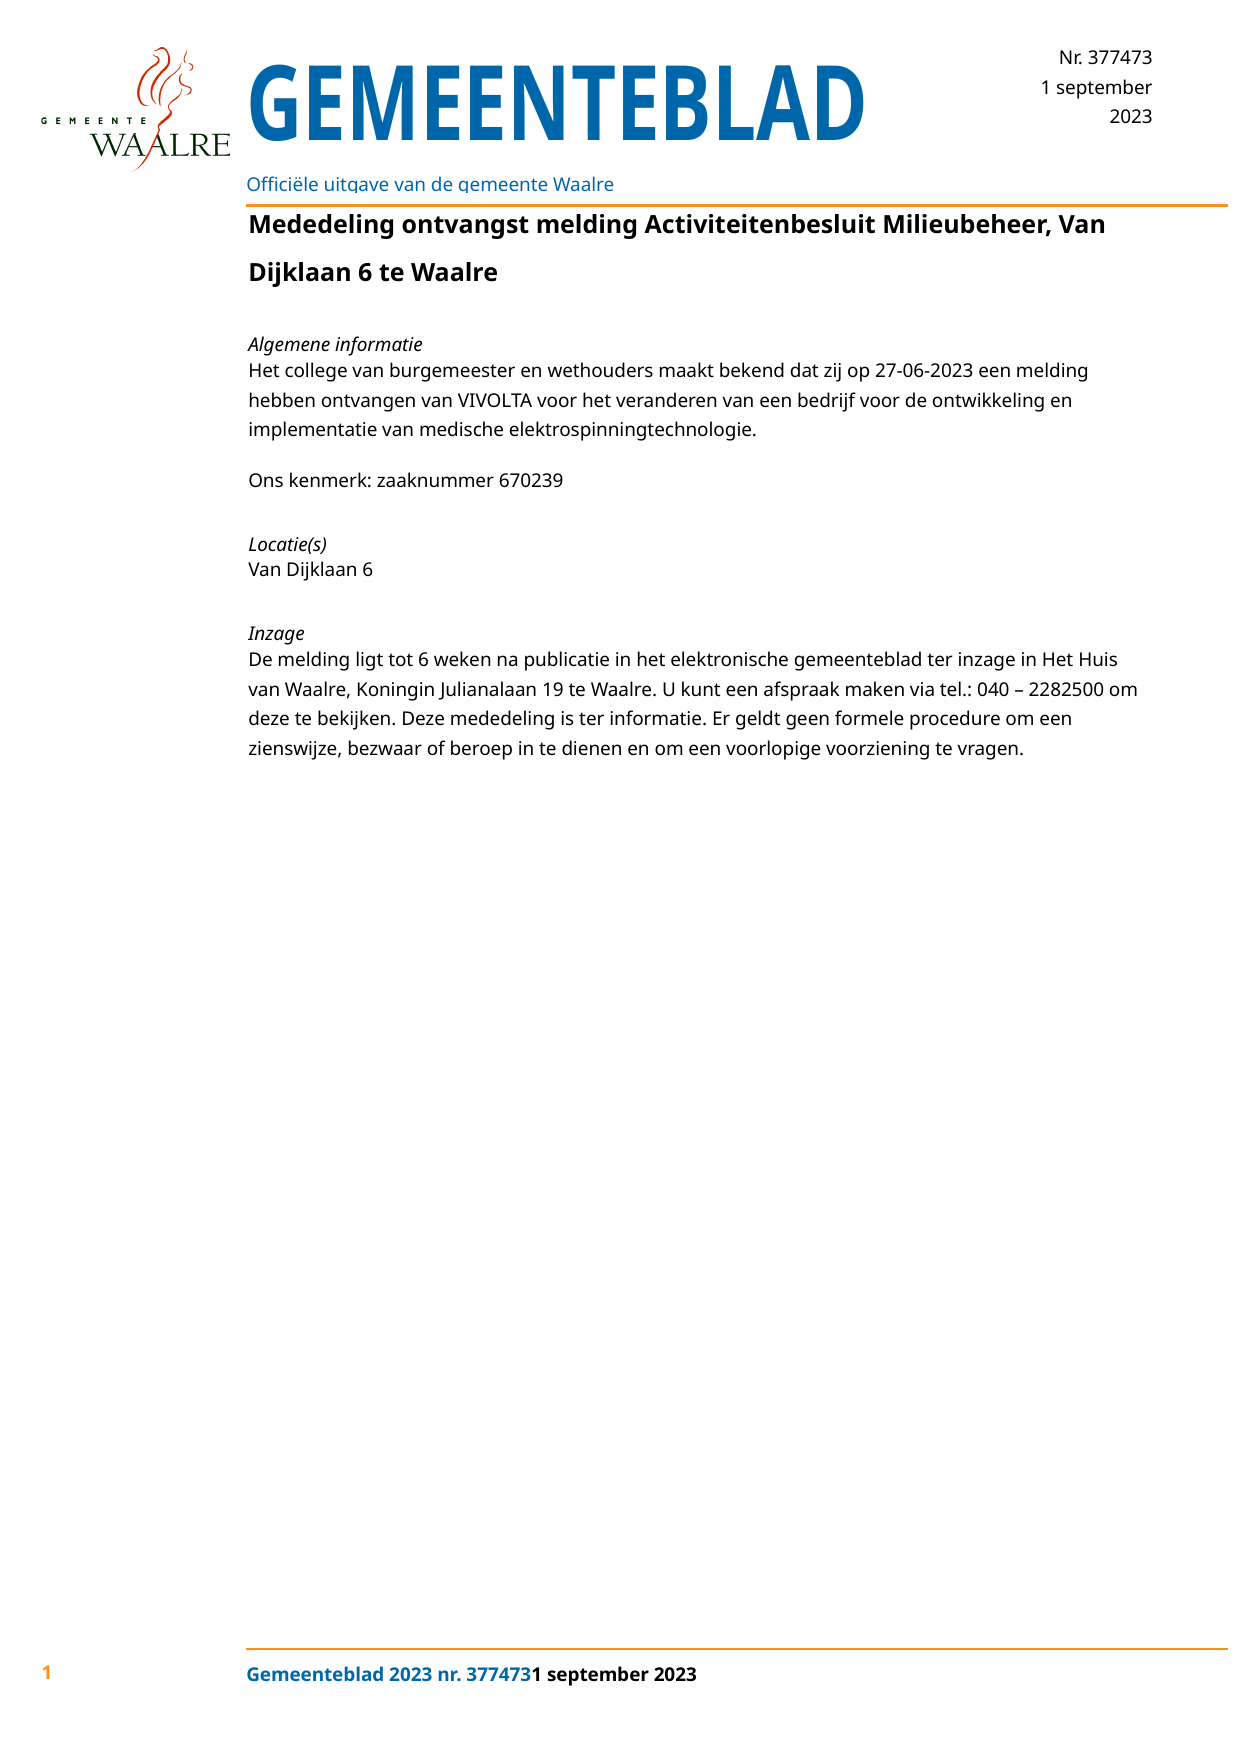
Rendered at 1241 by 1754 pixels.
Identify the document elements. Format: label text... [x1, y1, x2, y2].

text Van Dijklaan 6 [248, 556, 1152, 582]
text Het college van burgemeester en wethouders maakt bekend dat zij op 27-06-2023 een melding hebben ontvangen van VIVOLTA voor het veranderen van een bedrijf voor de ontwikkeling en implementatie van medische elektrospinningtechnologie. [248, 357, 1152, 442]
text Inzage [248, 620, 1152, 646]
text Mededeling ontvangst melding Activiteitenbesluit Milieubeheer, Van Dijklaan 6 te Waalre [248, 207, 1152, 288]
text Algemene informatie [248, 331, 1152, 357]
text Ons kenmerk: zaaknummer 670239 [248, 467, 1152, 492]
text Locatie(s) [248, 531, 1152, 556]
picture [41, 47, 231, 172]
text De melding ligt tot 6 weken na publicatie in het elektronische gemeenteblad ter inzage in Het Huis van Waalre, Koningin Julianalaan 19 te Waalre. U kunt een afspraak maken via tel.: 040 – 2282500 om deze te bekijken. Deze mededeling is ter informatie. Er geldt geen formele procedure om een zienswijze, bezwaar of beroep in te dienen en om een voorlopige voorziening te vragen. [248, 646, 1152, 761]
